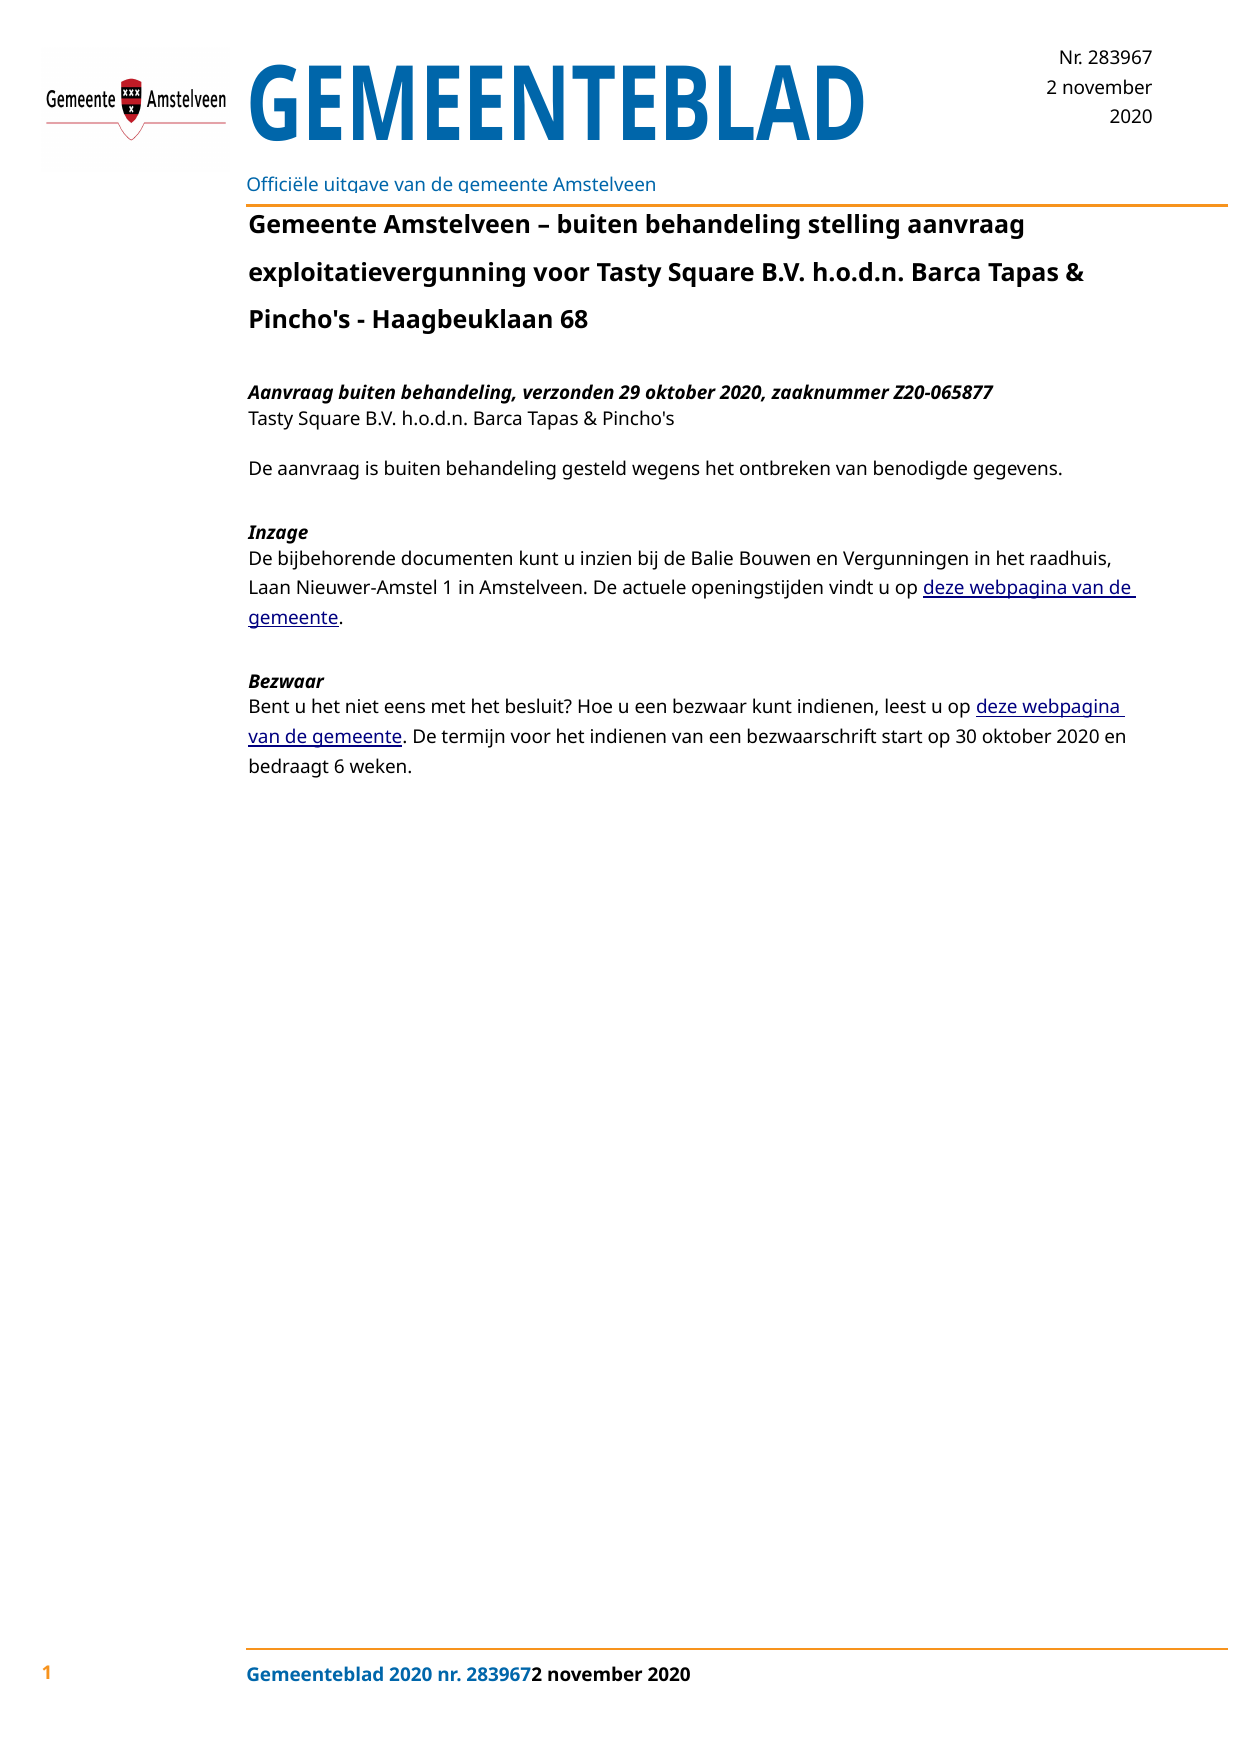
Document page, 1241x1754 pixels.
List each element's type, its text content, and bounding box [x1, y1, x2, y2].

text Aanvraag buiten behandeling, verzonden 29 oktober 2020, zaaknummer Z20-065877 [248, 379, 1152, 405]
picture [41, 47, 231, 172]
text Tasty Square B.V. h.o.d.n. Barca Tapas & Pincho's [248, 405, 1152, 431]
text De bijbehorende documenten kunt u inzien bij de Balie Bouwen en Vergunningen in het raadhuis, Laan Nieuwer-Amstel 1 in Amstelveen. De actuele openingstijden vindt u op deze webpagina van de gemeente. [248, 545, 1152, 630]
text Bent u het niet eens met het besluit? Hoe u een bezwaar kunt indienen, leest u op deze webpagina van de gemeente. De termijn voor het indienen van een bezwaarschrift start op 30 oktober 2020 en bedraagt 6 weken. [248, 694, 1152, 779]
text De aanvraag is buiten behandeling gesteld wegens het ontbreken van benodigde gegevens. [248, 455, 1152, 481]
text Inzage [248, 519, 1152, 545]
text Bezwaar [248, 668, 1152, 694]
text Gemeente Amstelveen – buiten behandeling stelling aanvraag exploitatievergunning voor Tasty Square B.V. h.o.d.n. Barca Tapas & Pincho's - Haagbeuklaan 68 [248, 207, 1152, 336]
